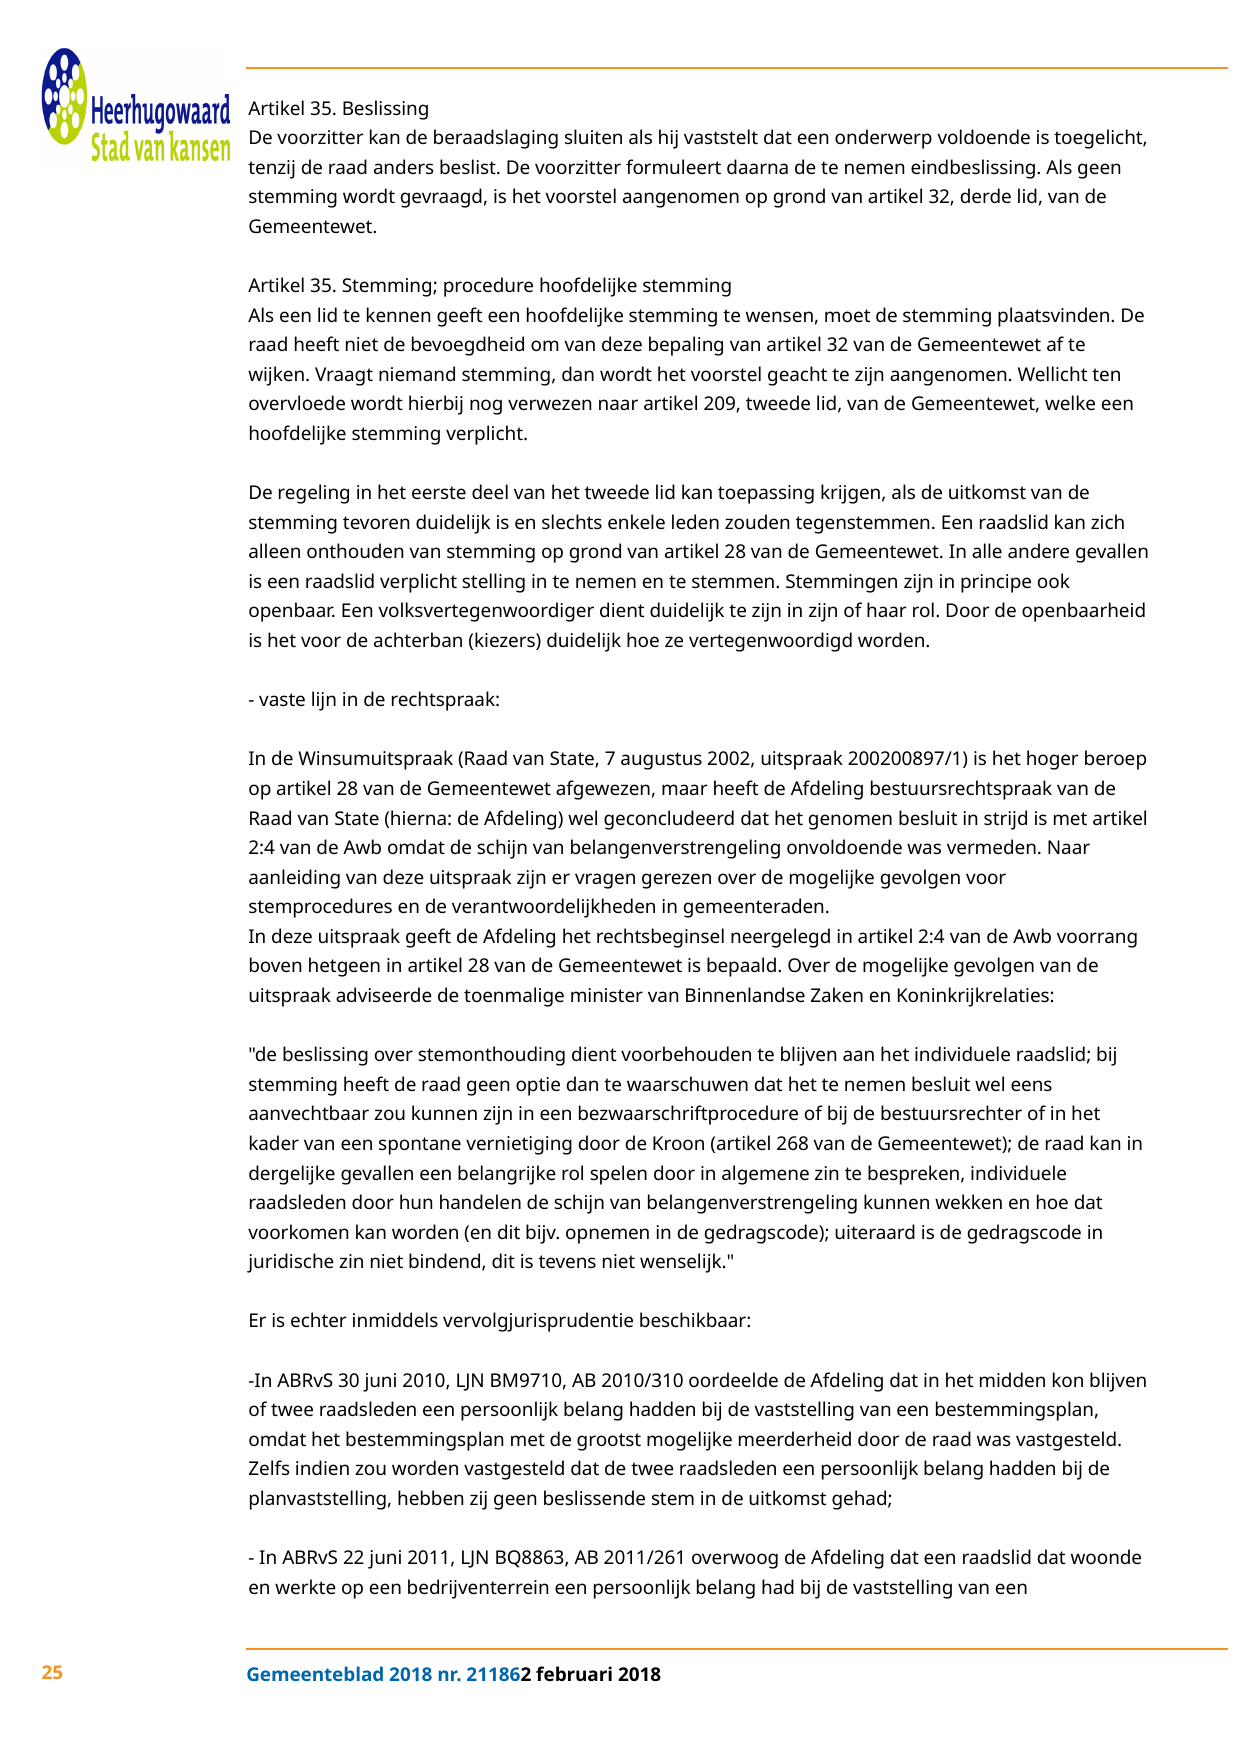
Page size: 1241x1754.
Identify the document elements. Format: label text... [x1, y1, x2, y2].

text De voorzitter kan de beraadslaging sluiten als hij vaststelt dat een onderwerp voldoende is toegelicht, tenzij de raad anders beslist. De voorzitter formuleert daarna de te nemen eindbeslissing. Als geen stemming wordt gevraagd, is het voorstel aangenomen op grond van artikel 32, derde lid, van de Gemeentewet. [248, 124, 1152, 239]
text Er is echter inmiddels vervolgjurisprudentie beschikbaar: [248, 1308, 1152, 1333]
picture [41, 47, 231, 172]
text "de beslissing over stemonthouding dient voorbehouden te blijven aan het individuele raadslid; bij stemming heeft de raad geen optie dan te waarschuwen dat het te nemen besluit wel eens aanvechtbaar zou kunnen zijn in een bezwaarschriftprocedure of bij de bestuursrechter of in het kader van een spontane vernietiging door de Kroon (artikel 268 van de Gemeentewet); de raad kan in dergelijke gevallen een belangrijke rol spelen door in algemene zin te bespreken, individuele raadsleden door hun handelen de schijn van belangenverstrengeling kunnen wekken en hoe dat voorkomen kan worden (en dit bijv. opnemen in de gedragscode); uiteraard is de gedragscode in juridische zin niet bindend, dit is tevens niet wenselijk." [248, 1041, 1152, 1274]
text In de Winsumuitspraak (Raad van State, 7 augustus 2002, uitspraak 200200897/1) is het hoger beroep op artikel 28 van de Gemeentewet afgewezen, maar heeft de Afdeling bestuursrechtspraak van de Raad van State (hierna: de Afdeling) wel geconcludeerd dat het genomen besluit in strijd is met artikel 2:4 van de Awb omdat de schijn van belangenverstrengeling onvoldoende was vermeden. Naar aanleiding van deze uitspraak zijn er vragen gerezen over de mogelijke gevolgen voor stemprocedures en de verantwoordelijkheden in gemeenteraden. [248, 746, 1152, 919]
text - In ABRvS 22 juni 2011, LJN BQ8863, AB 2011/261 overwoog de Afdeling dat een raadslid dat woonde en werkte op een bedrijventerrein een persoonlijk belang had bij de vaststelling van een [248, 1544, 1152, 1600]
text - vaste lijn in de rechtspraak: [248, 686, 1152, 712]
text Artikel 35. Beslissing [248, 95, 1152, 121]
text De regeling in het eerste deel van het tweede lid kan toepassing krijgen, als de uitkomst van de stemming tevoren duidelijk is en slechts enkele leden zouden tegenstemmen. Een raadslid kan zich alleen onthouden van stemming op grond van artikel 28 van de Gemeentewet. In alle andere gevallen is een raadslid verplicht stelling in te nemen en te stemmen. Stemmingen zijn in principe ook openbaar. Een volksvertegenwoordiger dient duidelijk te zijn in zijn of haar rol. Door de openbaarheid is het voor de achterban (kiezers) duidelijk hoe ze vertegenwoordigd worden. [248, 479, 1152, 653]
text -In ABRvS 30 juni 2010, LJN BM9710, AB 2010/310 oordeelde de Afdeling dat in het midden kon blijven of twee raadsleden een persoonlijk belang hadden bij de vaststelling van een bestemmingsplan, omdat het bestemmingsplan met de grootst mogelijke meerderheid door de raad was vastgesteld. Zelfs indien zou worden vastgesteld dat de twee raadsleden een persoonlijk belang hadden bij de planvaststelling, hebben zij geen beslissende stem in de uitkomst gehad; [248, 1367, 1152, 1511]
text In deze uitspraak geeft de Afdeling het rechtsbeginsel neergelegd in artikel 2:4 van de Awb voorrang boven hetgeen in artikel 28 van de Gemeentewet is bepaald. Over de mogelijke gevolgen van de uitspraak adviseerde de toenmalige minister van Binnenlandse Zaken en Koninkrijkrelaties: [248, 923, 1152, 1008]
text Als een lid te kennen geeft een hoofdelijke stemming te wensen, moet de stemming plaatsvinden. De raad heeft niet de bevoegdheid om van deze bepaling van artikel 32 van de Gemeentewet af te wijken. Vraagt niemand stemming, dan wordt het voorstel geacht te zijn aangenomen. Wellicht ten overvloede wordt hierbij nog verwezen naar artikel 209, tweede lid, van de Gemeentewet, welke een hoofdelijke stemming verplicht. [248, 302, 1152, 446]
text Artikel 35. Stemming; procedure hoofdelijke stemming [248, 272, 1152, 298]
